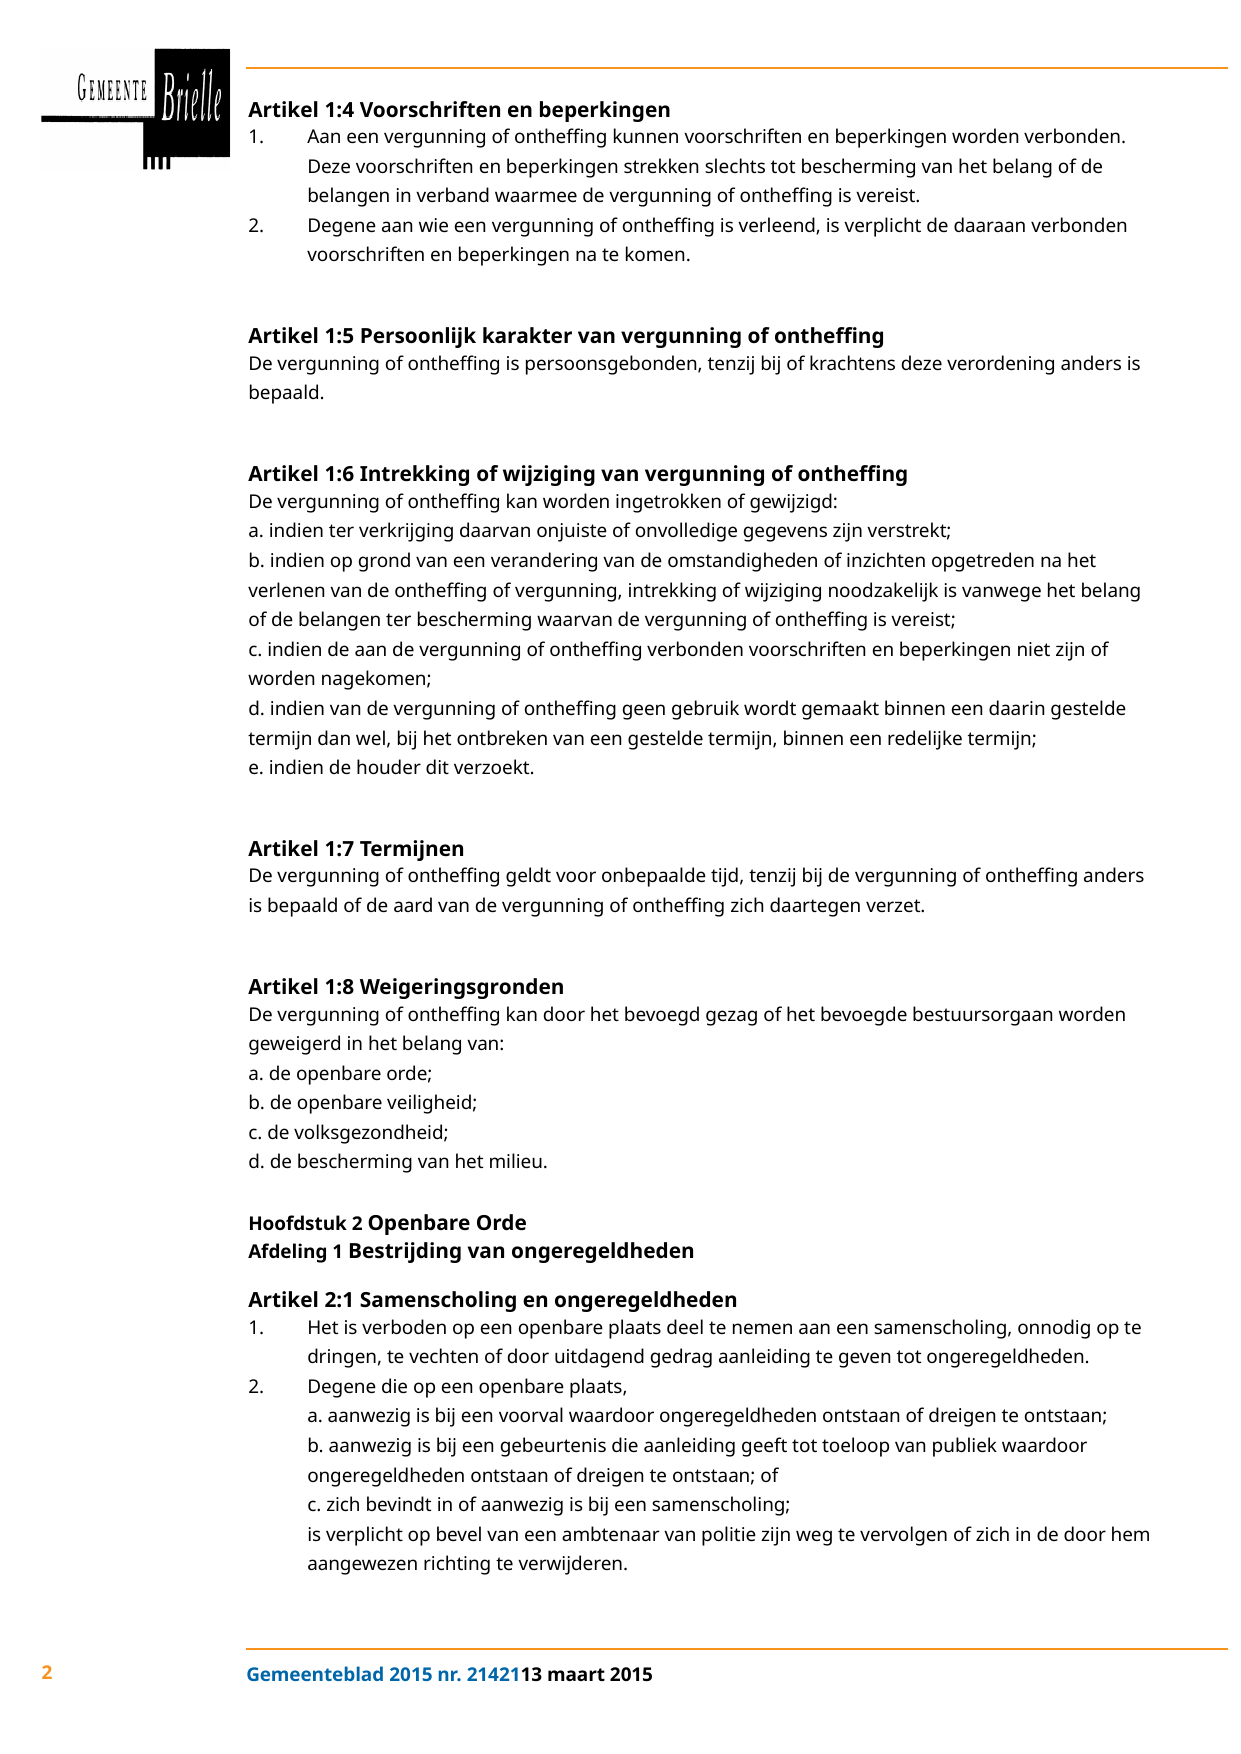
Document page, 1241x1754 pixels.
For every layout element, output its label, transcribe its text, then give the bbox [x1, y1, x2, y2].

list b. aanwezig is bij een gebeurtenis die aanleiding geeft tot toeloop van publiek waardoor ongeregeldheden ontstaan of dreigen te ontstaan; of [248, 1432, 1152, 1488]
text De vergunning of ontheffing geldt voor onbepaalde tijd, tenzij bij de vergunning of ontheffing anders is bepaald of de aard van de vergunning of ontheffing zich daartegen verzet. [248, 863, 1152, 918]
text Artikel 1:6 Intrekking of wijziging van vergunning of ontheffing [248, 459, 1152, 488]
text b. de openbare veiligheid; [248, 1089, 1152, 1115]
text Artikel 1:4 Voorschriften en beperkingen [248, 95, 1152, 123]
picture [41, 47, 231, 172]
text Artikel 1:7 Termijnen [248, 834, 1152, 863]
text a. de openbare orde; [248, 1060, 1152, 1086]
text Hoofdstuk 2 Openbare Orde [248, 1208, 1152, 1236]
list c. zich bevindt in of aanwezig is bij een samenscholing; [248, 1491, 1152, 1517]
text Artikel 2:1 Samenscholing en ongeregeldheden [248, 1286, 1152, 1314]
text d. indien van de vergunning of ontheffing geen gebruik wordt gemaakt binnen een daarin gestelde termijn dan wel, bij het ontbreken van een gestelde termijn, binnen een redelijke termijn; [248, 695, 1152, 750]
text Artikel 1:8 Weigeringsgronden [248, 972, 1152, 1001]
text c. de volksgezondheid; [248, 1119, 1152, 1145]
list a. aanwezig is bij een voorval waardoor ongeregeldheden ontstaan of dreigen te ontstaan; [248, 1403, 1152, 1428]
list Het is verboden op een openbare plaats deel te nemen aan een samenscholing, onnodig op te dringen, te vechten of door uitdagend gedrag aanleiding te geven tot ongeregeldheden. [248, 1314, 1152, 1369]
list Degene aan wie een vergunning of ontheffing is verleend, is verplicht de daaraan verbonden voorschriften en beperkingen na te komen. [248, 212, 1152, 267]
text a. indien ter verkrijging daarvan onjuiste of onvolledige gegevens zijn verstrekt; [248, 518, 1152, 543]
text Afdeling 1 Bestrijding van ongeregeldheden [248, 1236, 1152, 1265]
text De vergunning of ontheffing is persoonsgebonden, tenzij bij of krachtens deze verordening anders is bepaald. [248, 350, 1152, 405]
text Artikel 1:5 Persoonlijk karakter van vergunning of ontheffing [248, 322, 1152, 350]
text d. de bescherming van het milieu. [248, 1149, 1152, 1174]
text e. indien de houder dit verzoekt. [248, 754, 1152, 780]
list is verplicht op bevel van een ambtenaar van politie zijn weg te vervolgen of zich in de door hem aangewezen richting te verwijderen. [248, 1521, 1152, 1576]
text De vergunning of ontheffing kan worden ingetrokken of gewijzigd: [248, 488, 1152, 514]
text c. indien de aan de vergunning of ontheffing verbonden voorschriften en beperkingen niet zijn of worden nagekomen; [248, 636, 1152, 691]
list Degene die op een openbare plaats, [248, 1373, 1152, 1399]
text b. indien op grond van een verandering van de omstandigheden of inzichten opgetreden na het verlenen van de ontheffing of vergunning, intrekking of wijziging noodzakelijk is vanwege het belang of de belangen ter bescherming waarvan de vergunning of ontheffing is vereist; [248, 547, 1152, 632]
text De vergunning of ontheffing kan door het bevoegd gezag of het bevoegde bestuursorgaan worden geweigerd in het belang van: [248, 1001, 1152, 1056]
list Aan een vergunning of ontheffing kunnen voorschriften en beperkingen worden verbonden. Deze voorschriften en beperkingen strekken slechts tot bescherming van het belang of de belangen in verband waarmee de vergunning of ontheffing is vereist. [248, 123, 1152, 208]
